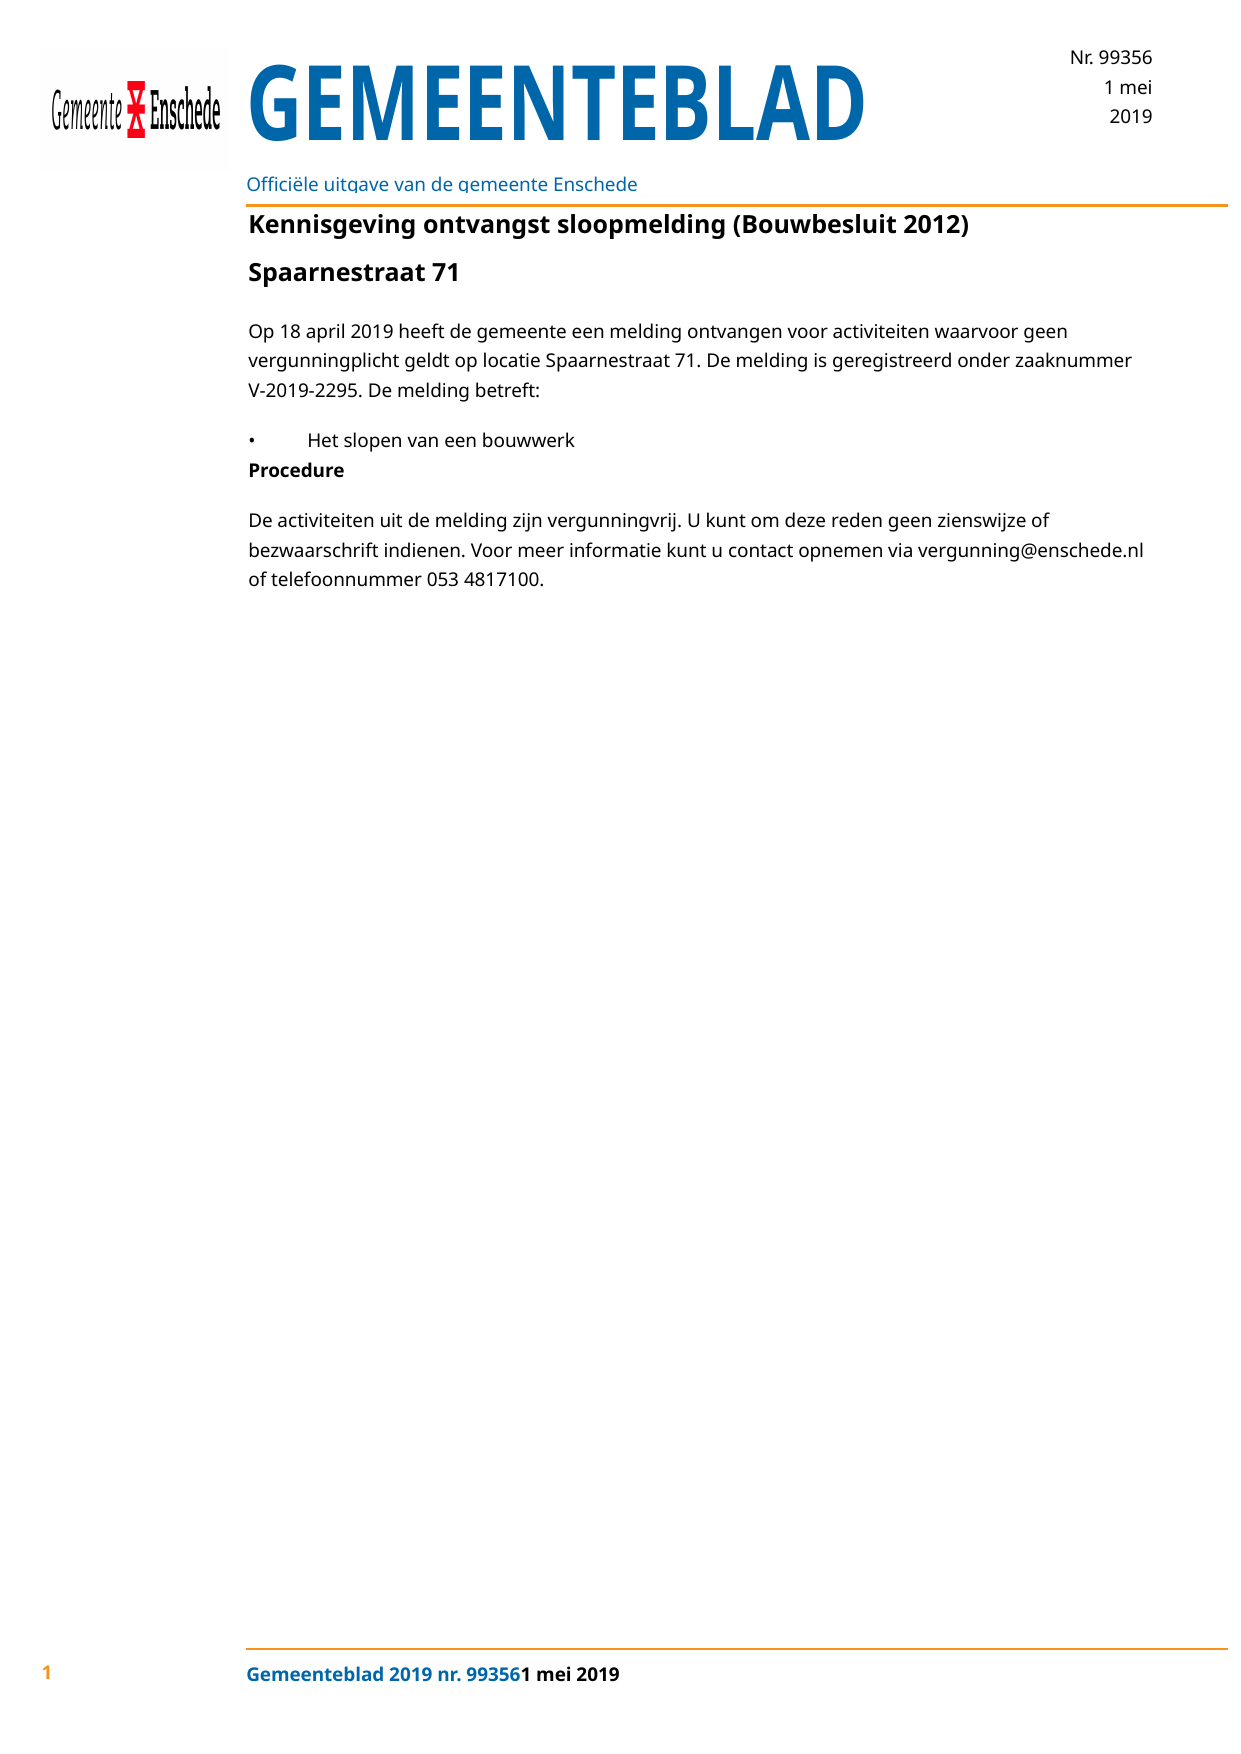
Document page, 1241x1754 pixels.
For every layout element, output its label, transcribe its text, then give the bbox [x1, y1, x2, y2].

text De activiteiten uit de melding zijn vergunningvrij. U kunt om deze reden geen zienswijze of bezwaarschrift indienen. Voor meer informatie kunt u contact opnemen via vergunning@enschede.nl of telefoonnummer 053 4817100. [248, 507, 1152, 592]
list Het slopen van een bouwwerk [248, 427, 1152, 453]
text Op 18 april 2019 heeft de gemeente een melding ontvangen voor activiteiten waarvoor geen vergunningplicht geldt op locatie Spaarnestraat 71. De melding is geregistreerd onder zaaknummer V-2019-2295. De melding betreft: [248, 318, 1152, 403]
text Kennisgeving ontvangst sloopmelding (Bouwbesluit 2012) Spaarnestraat 71 [248, 207, 1152, 288]
picture [41, 47, 231, 172]
text Procedure [248, 457, 1152, 483]
